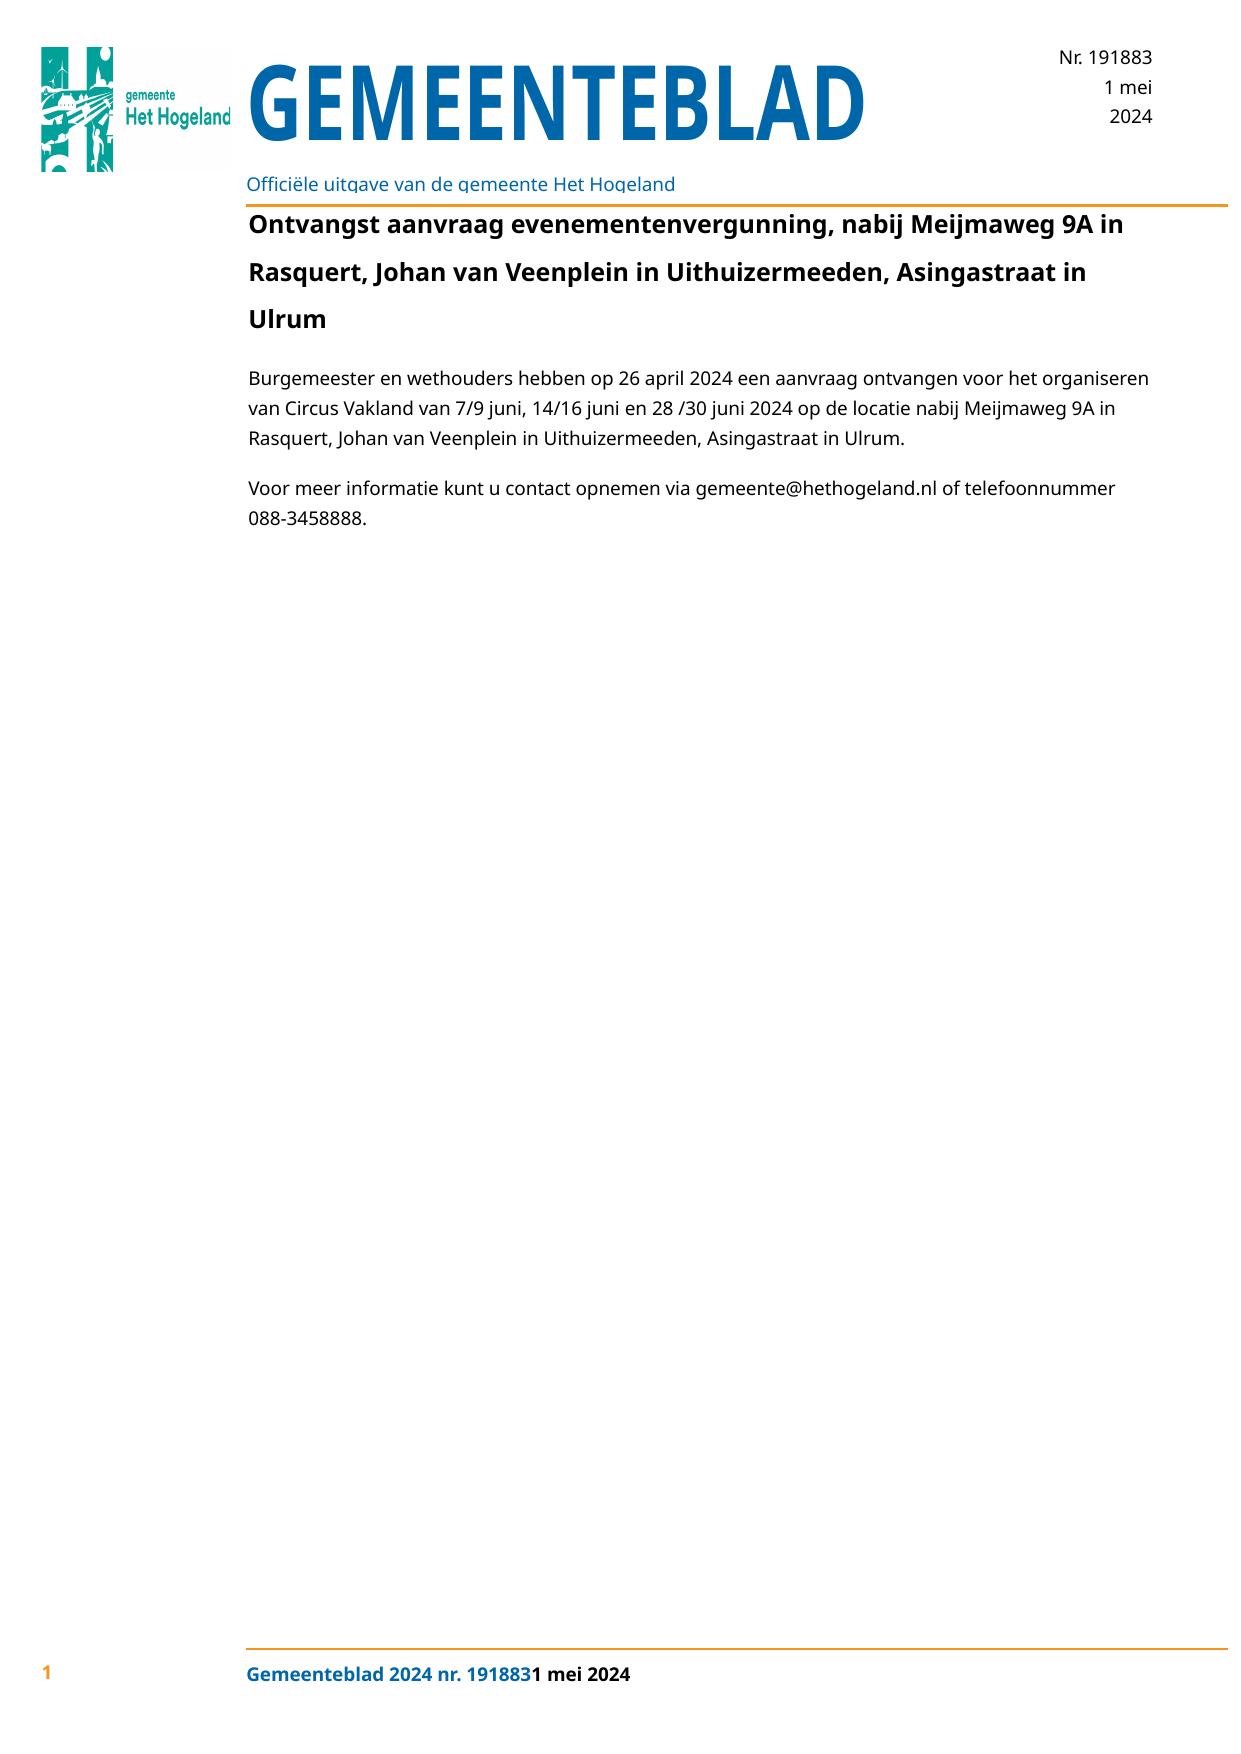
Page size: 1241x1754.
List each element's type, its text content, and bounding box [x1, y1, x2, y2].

text Ontvangst aanvraag evenementenvergunning, nabij Meijmaweg 9A in Rasquert, Johan van Veenplein in Uithuizermeeden, Asingastraat in Ulrum [248, 207, 1152, 336]
text Voor meer informatie kunt u contact opnemen via gemeente@hethogeland.nl of telefoonnummer 088-3458888. [248, 475, 1152, 530]
picture [41, 47, 231, 172]
text Burgemeester en wethouders hebben op 26 april 2024 een aanvraag ontvangen voor het organiseren van Circus Vakland van 7/9 juni, 14/16 juni en 28 /30 juni 2024 op de locatie nabij Meijmaweg 9A in Rasquert, Johan van Veenplein in Uithuizermeeden, Asingastraat in Ulrum. [248, 366, 1152, 450]
